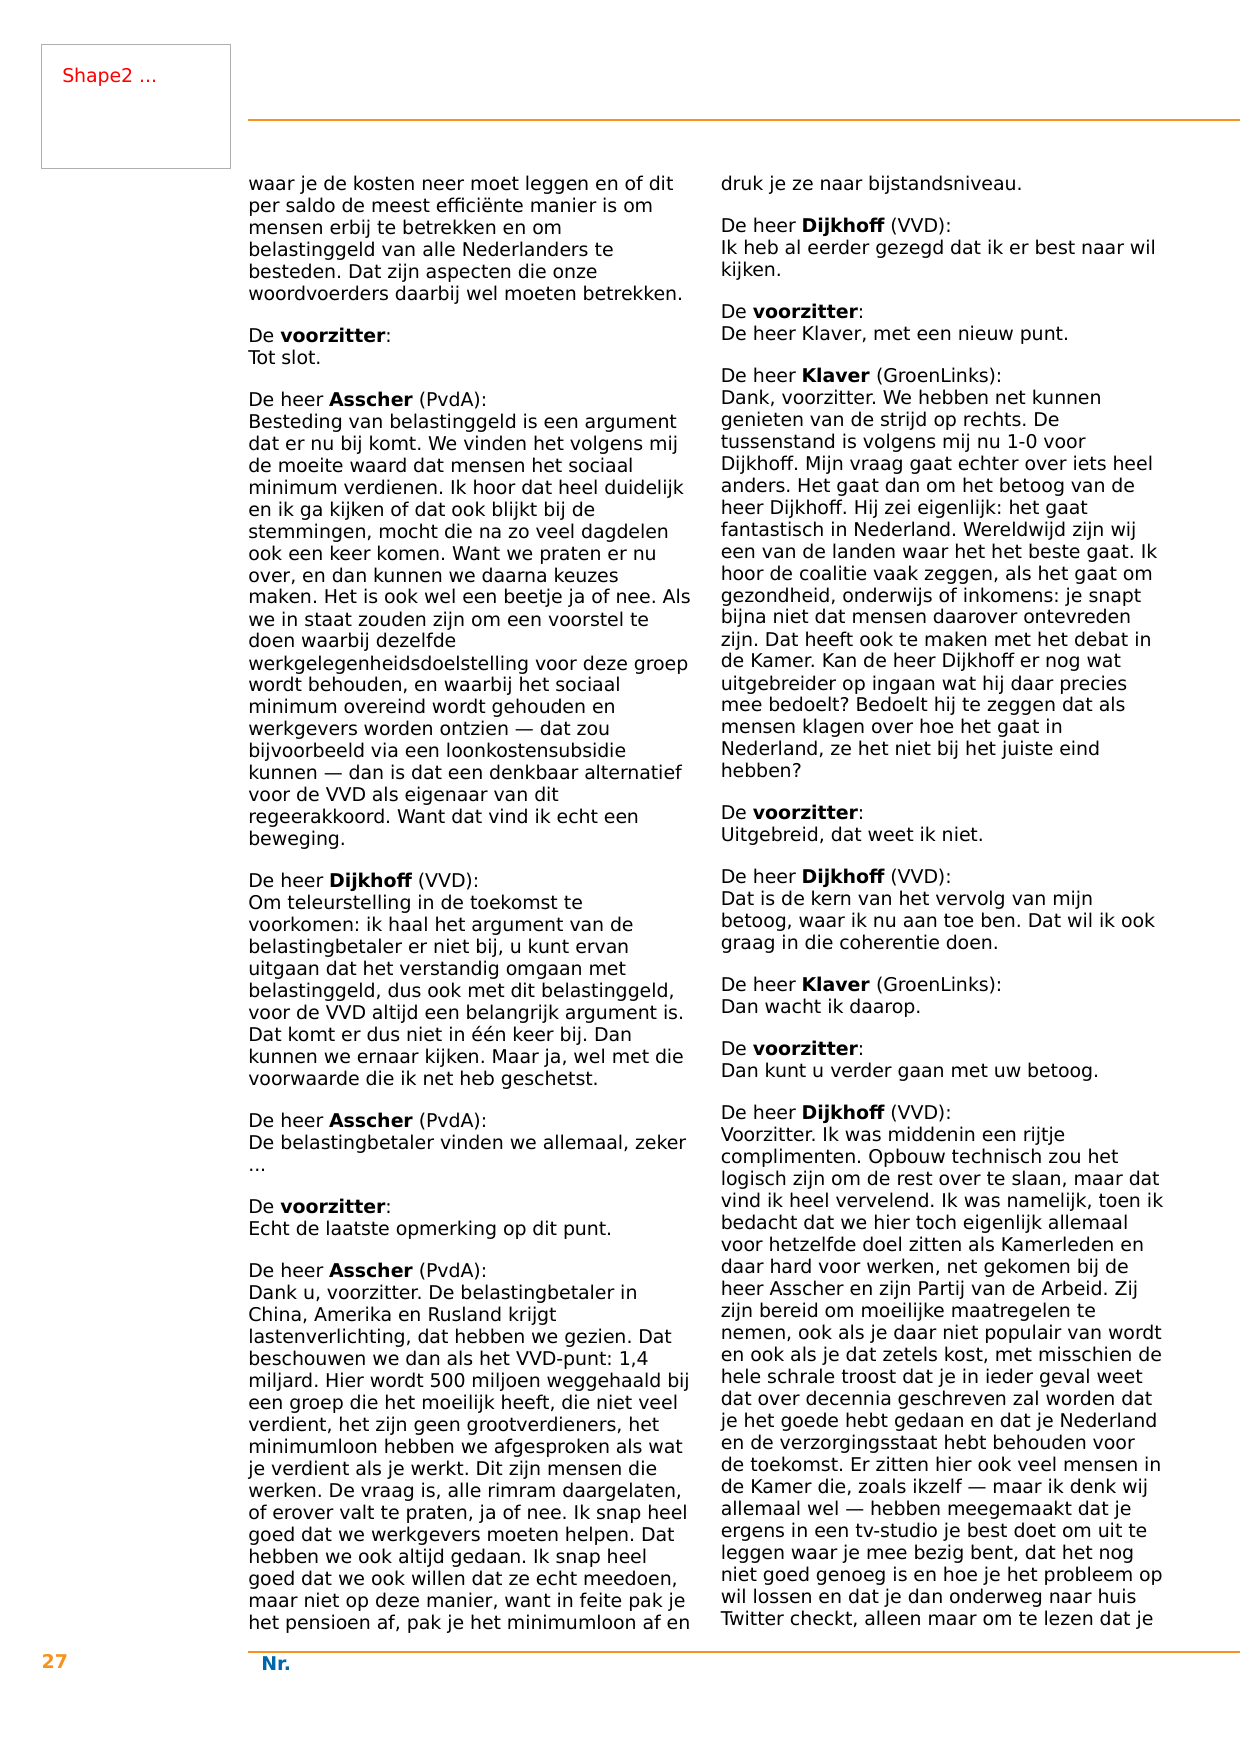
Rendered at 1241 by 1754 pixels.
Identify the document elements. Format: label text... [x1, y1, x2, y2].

text De voorzitter: [248, 1196, 691, 1218]
text De heer Dijkhoff (VVD): [721, 1102, 1163, 1124]
text De heer Dijkhoff (VVD): [721, 866, 1163, 888]
text De heer Klaver (GroenLinks): [721, 365, 1163, 387]
text De voorzitter: [248, 325, 691, 347]
text De heer Dijkhoff (VVD): [721, 215, 1163, 237]
text druk je ze naar bijstandsniveau. [721, 173, 1163, 195]
text Dan wacht ik daarop. [721, 996, 1163, 1018]
text Dank u, voorzitter. De belastingbetaler in China, Amerika en Rusland krijgt lastenverlichting, dat hebben we gezien. Dat beschouwen we dan als het VVD-punt: 1,4 miljard. Hier wordt 500 miljoen weggehaald bij een groep die het moeilijk heeft, die niet veel verdient, het zijn geen grootverdieners, het minimumloon hebben we afgesproken als wat je verdient als je werkt. Dit zijn mensen die werken. De vraag is, alle rimram daargelaten, of erover valt te praten, ja of nee. Ik snap heel goed dat we werkgevers moeten helpen. Dat hebben we ook altijd gedaan. Ik snap heel goed dat we ook willen dat ze echt meedoen, maar niet op deze manier, want in feite pak je het pensioen af, pak je het minimumloon af en [248, 1282, 691, 1633]
text De heer Dijkhoff (VVD): [248, 870, 691, 892]
text Voorzitter. Ik was middenin een rijtje complimenten. Opbouw technisch zou het logisch zijn om de rest over te slaan, maar dat vind ik heel vervelend. Ik was namelijk, toen ik bedacht dat we hier toch eigenlijk allemaal voor hetzelfde doel zitten als Kamerleden en daar hard voor werken, net gekomen bij de heer Asscher en zijn Partij van de Arbeid. Zij zijn bereid om moeilijke maatregelen te nemen, ook als je daar niet populair van wordt en ook als je dat zetels kost, met misschien de hele schrale troost dat je in ieder geval weet dat over decennia geschreven zal worden dat je het goede hebt gedaan en dat je Nederland en de verzorgingsstaat hebt behouden voor de toekomst. Er zitten hier ook veel mensen in de Kamer die, zoals ikzelf — maar ik denk wij allemaal wel — hebben meegemaakt dat je ergens in een tv-studio je best doet om uit te leggen waar je mee bezig bent, dat het nog niet goed genoeg is en hoe je het probleem op wil lossen en dat je dan onderweg naar huis Twitter checkt, alleen maar om te lezen dat je [721, 1124, 1163, 1629]
text Besteding van belastinggeld is een argument dat er nu bij komt. We vinden het volgens mij de moeite waard dat mensen het sociaal minimum verdienen. Ik hoor dat heel duidelijk en ik ga kijken of dat ook blijkt bij de stemmingen, mocht die na zo veel dagdelen ook een keer komen. Want we praten er nu over, en dan kunnen we daarna keuzes maken. Het is ook wel een beetje ja of nee. Als we in staat zouden zijn om een voorstel te doen waarbij dezelfde werkgelegenheidsdoelstelling voor deze groep wordt behouden, en waarbij het sociaal minimum overeind wordt gehouden en werkgevers worden ontzien — dat zou bijvoorbeeld via een loonkostensubsidie kunnen — dan is dat een denkbaar alternatief voor de VVD als eigenaar van dit regeerakkoord. Want dat vind ik echt een beweging. [248, 411, 691, 850]
text Echt de laatste opmerking op dit punt. [248, 1218, 691, 1240]
text Uitgebreid, dat weet ik niet. [721, 824, 1163, 846]
text De heer Asscher (PvdA): [248, 389, 691, 411]
text De belastingbetaler vinden we allemaal, zeker ... [248, 1132, 691, 1176]
text Tot slot. [248, 347, 691, 369]
text De heer Asscher (PvdA): [248, 1110, 691, 1132]
text De voorzitter: [721, 301, 1163, 323]
text De heer Klaver (GroenLinks): [721, 974, 1163, 996]
text Dat is de kern van het vervolg van mijn betoog, waar ik nu aan toe ben. Dat wil ik ook graag in die coherentie doen. [721, 888, 1163, 954]
text De voorzitter: [721, 802, 1163, 824]
text De heer Klaver, met een nieuw punt. [721, 323, 1163, 345]
text De voorzitter: [721, 1038, 1163, 1060]
text waar je de kosten neer moet leggen en of dit per saldo de meest efficiënte manier is om mensen erbij te betrekken en om belastinggeld van alle Nederlanders te besteden. Dat zijn aspecten die onze woordvoerders daarbij wel moeten betrekken. [248, 173, 691, 305]
text Dank, voorzitter. We hebben net kunnen genieten van de strijd op rechts. De tussenstand is volgens mij nu 1-0 voor Dijkhoff. Mijn vraag gaat echter over iets heel anders. Het gaat dan om het betoog van de heer Dijkhoff. Hij zei eigenlijk: het gaat fantastisch in Nederland. Wereldwijd zijn wij een van de landen waar het het beste gaat. Ik hoor de coalitie vaak zeggen, als het gaat om gezondheid, onderwijs of inkomens: je snapt bijna niet dat mensen daarover ontevreden zijn. Dat heeft ook te maken met het debat in de Kamer. Kan de heer Dijkhoff er nog wat uitgebreider op ingaan wat hij daar precies mee bedoelt? Bedoelt hij te zeggen dat als mensen klagen over hoe het gaat in Nederland, ze het niet bij het juiste eind hebben? [721, 387, 1163, 782]
text Ik heb al eerder gezegd dat ik er best naar wil kijken. [721, 237, 1163, 281]
text Dan kunt u verder gaan met uw betoog. [721, 1060, 1163, 1082]
text Om teleurstelling in de toekomst te voorkomen: ik haal het argument van de belastingbetaler er niet bij, u kunt ervan uitgaan dat het verstandig omgaan met belastinggeld, dus ook met dit belastinggeld, voor de VVD altijd een belangrijk argument is. Dat komt er dus niet in één keer bij. Dan kunnen we ernaar kijken. Maar ja, wel met die voorwaarde die ik net heb geschetst. [248, 892, 691, 1090]
text De heer Asscher (PvdA): [248, 1260, 691, 1282]
